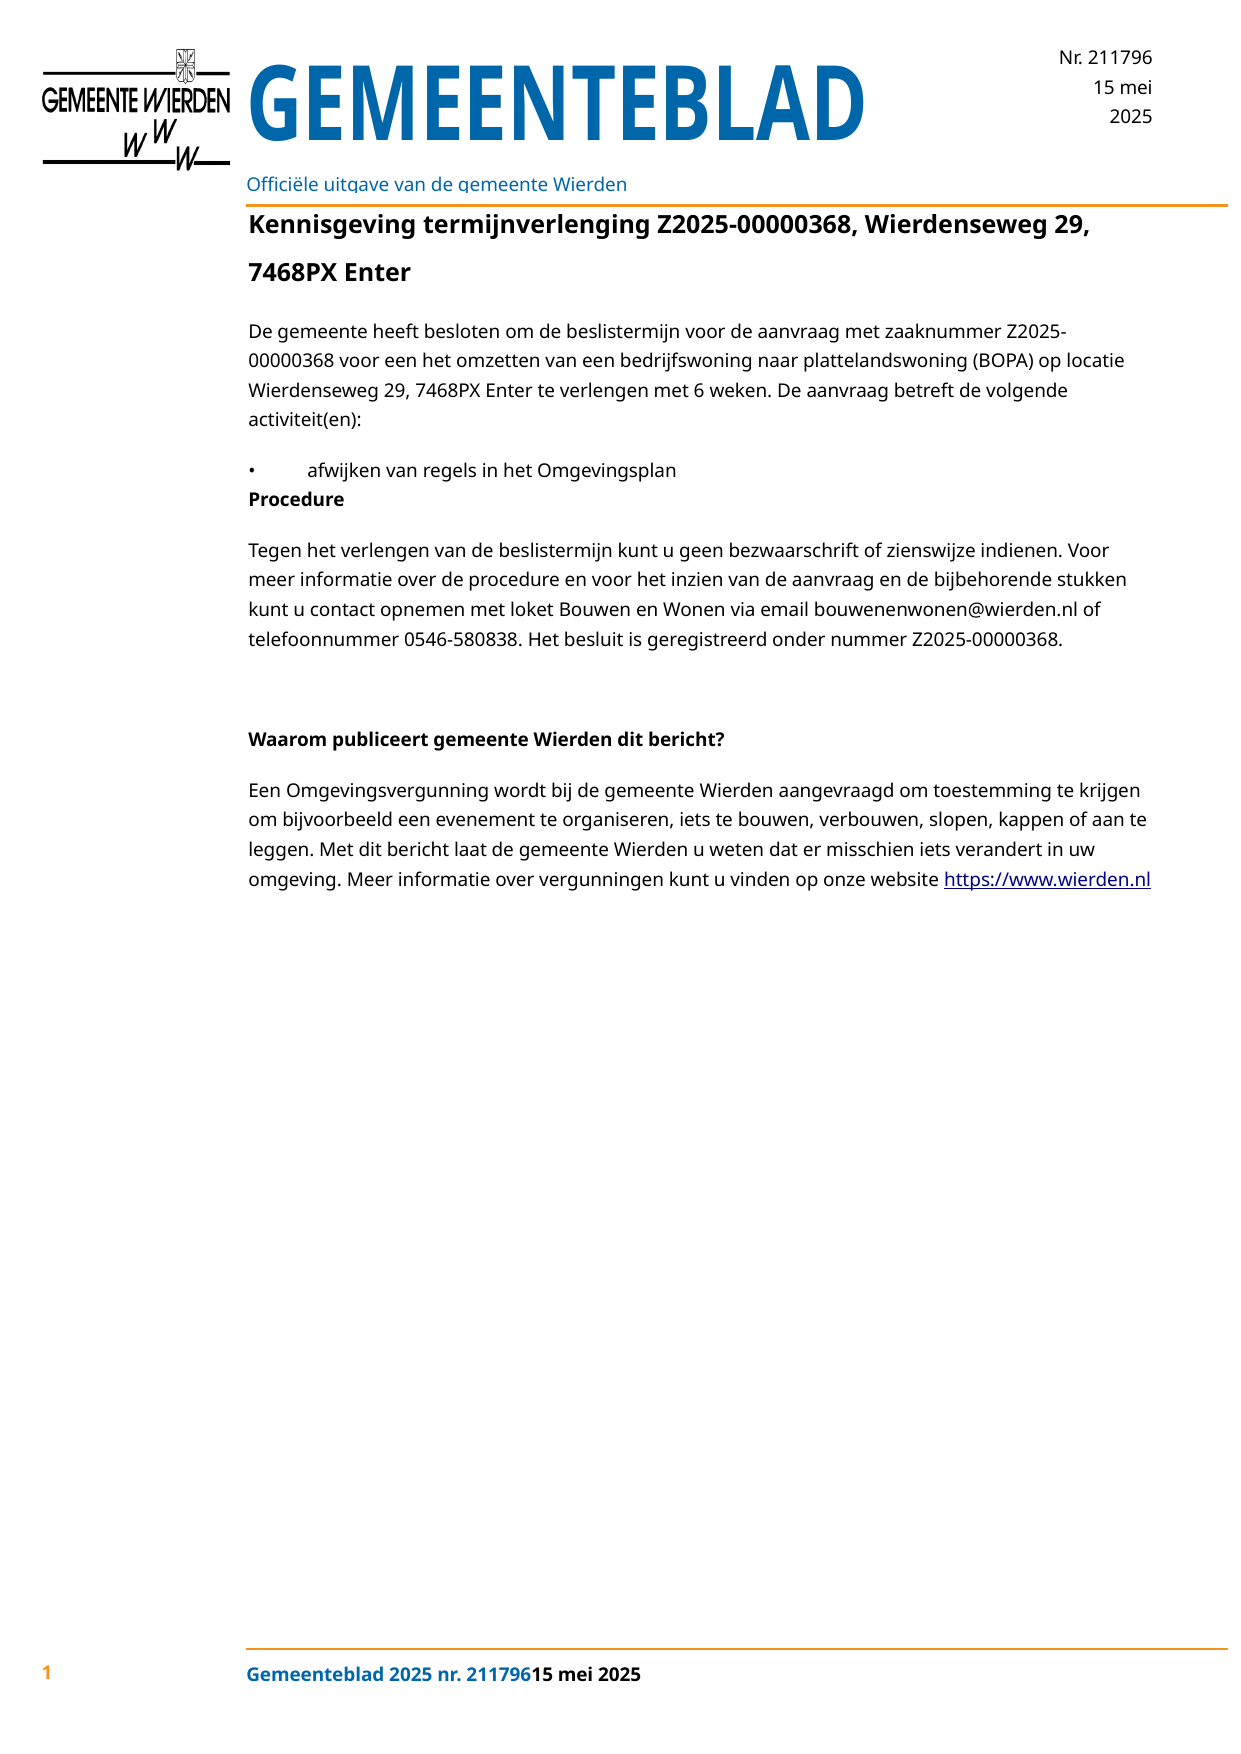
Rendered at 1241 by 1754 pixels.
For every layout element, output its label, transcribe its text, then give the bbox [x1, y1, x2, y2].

text Tegen het verlengen van de beslistermijn kunt u geen bezwaarschrift of zienswijze indienen. Voor meer informatie over de procedure en voor het inzien van de aanvraag en de bijbehorende stukken kunt u contact opnemen met loket Bouwen en Wonen via email bouwenenwonen@wierden.nl of telefoonnummer 0546-580838. Het besluit is geregistreerd onder nummer Z2025-00000368. [248, 537, 1152, 652]
text Procedure [248, 487, 1152, 512]
text Kennisgeving termijnverlenging Z2025-00000368, Wierdenseweg 29, 7468PX Enter [248, 207, 1152, 288]
text Waarom publiceert gemeente Wierden dit bericht? [248, 727, 1152, 752]
picture [41, 47, 231, 172]
list afwijken van regels in het Omgevingsplan [248, 457, 1152, 483]
text De gemeente heeft besloten om de beslistermijn voor de aanvraag met zaaknummer Z2025-00000368 voor een het omzetten van een bedrijfswoning naar plattelandswoning (BOPA) op locatie Wierdenseweg 29, 7468PX Enter te verlengen met 6 weken. De aanvraag betreft de volgende activiteit(en): [248, 318, 1152, 432]
text Een Omgevingsvergunning wordt bij de gemeente Wierden aangevraagd om toestemming te krijgen om bijvoorbeeld een evenement te organiseren, iets te bouwen, verbouwen, slopen, kappen of aan te leggen. Met dit bericht laat de gemeente Wierden u weten dat er misschien iets verandert in uw omgeving. Meer informatie over vergunningen kunt u vinden op onze website https://www.wierden.nl [248, 777, 1152, 892]
